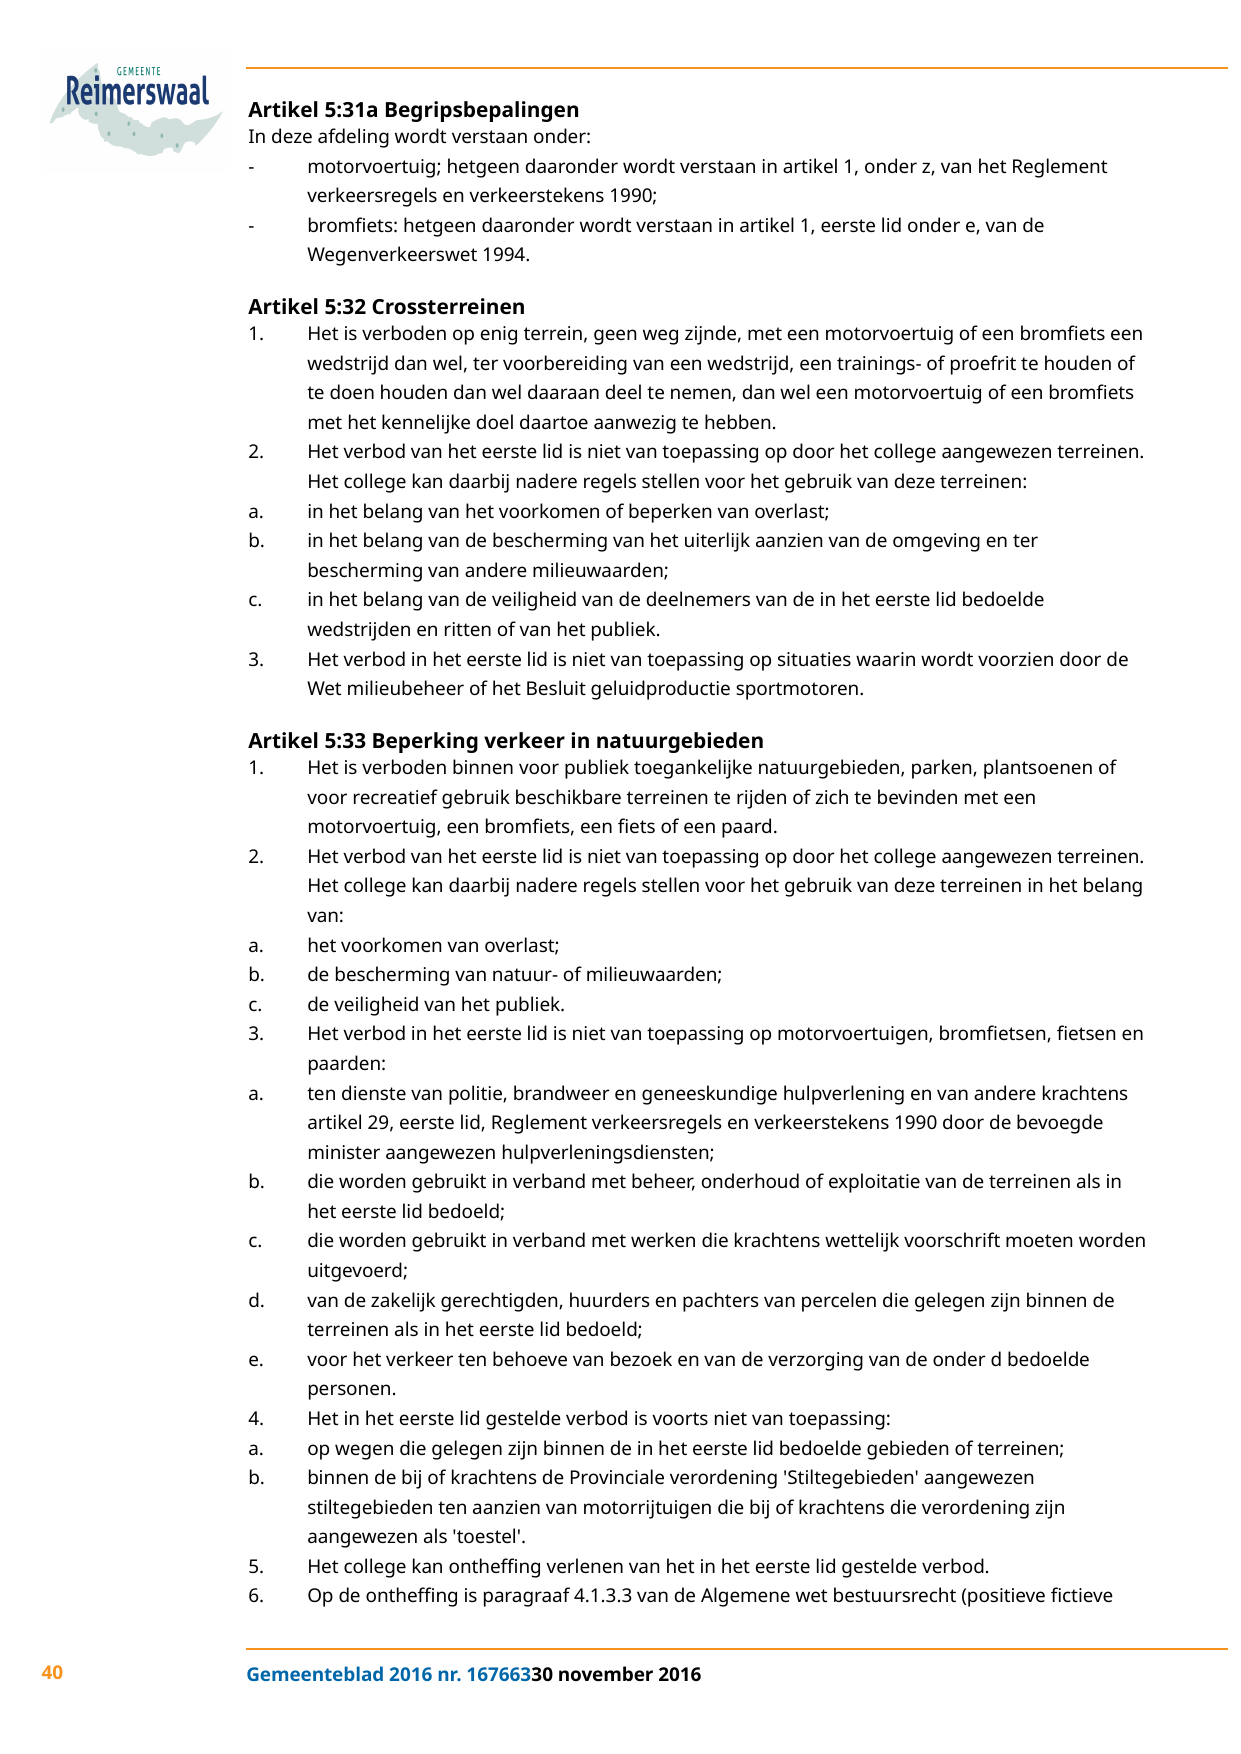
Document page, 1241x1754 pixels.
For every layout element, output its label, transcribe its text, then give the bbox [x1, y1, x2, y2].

text Artikel 5:31a Begripsbepalingen [248, 95, 1152, 123]
list bromfiets: hetgeen daaronder wordt verstaan in artikel 1, eerste lid onder e, van de Wegenverkeerswet 1994. [248, 212, 1152, 267]
list de veiligheid van het publiek. [248, 991, 1152, 1017]
list in het belang van het voorkomen of beperken van overlast; [248, 498, 1152, 524]
list Het college kan ontheffing verlenen van het in het eerste lid gestelde verbod. [248, 1553, 1152, 1579]
list in het belang van de bescherming van het uiterlijk aanzien van de omgeving en ter bescherming van andere milieuwaarden; [248, 527, 1152, 583]
list voor het verkeer ten behoeve van bezoek en van de verzorging van de onder d bedoelde personen. [248, 1346, 1152, 1401]
list ten dienste van politie, brandweer en geneeskundige hulpverlening en van andere krachtens artikel 29, eerste lid, Reglement verkeersregels en verkeerstekens 1990 door de bevoegde minister aangewezen hulpverleningsdiensten; [248, 1080, 1152, 1164]
list Het in het eerste lid gestelde verbod is voorts niet van toepassing: [248, 1405, 1152, 1431]
list op wegen die gelegen zijn binnen de in het eerste lid bedoelde gebieden of terreinen; [248, 1435, 1152, 1460]
list Op de ontheffing is paragraaf 4.1.3.3 van de Algemene wet bestuursrecht (positieve fictieve [248, 1583, 1152, 1608]
list de bescherming van natuur- of milieuwaarden; [248, 961, 1152, 987]
text Artikel 5:32 Crossterreinen [248, 292, 1152, 320]
list Het verbod in het eerste lid is niet van toepassing op situaties waarin wordt voorzien door de Wet milieubeheer of het Besluit geluidproductie sportmotoren. [248, 646, 1152, 701]
list van de zakelijk gerechtigden, huurders en pachters van percelen die gelegen zijn binnen de terreinen als in het eerste lid bedoeld; [248, 1287, 1152, 1342]
list het voorkomen van overlast; [248, 932, 1152, 957]
list Het is verboden binnen voor publiek toegankelijke natuurgebieden, parken, plantsoenen of voor recreatief gebruik beschikbare terreinen te rijden of zich te bevinden met een motorvoertuig, een bromfiets, een fiets of een paard. [248, 754, 1152, 839]
list Het is verboden op enig terrein, geen weg zijnde, met een motorvoertuig of een bromfiets een wedstrijd dan wel, ter voorbereiding van een wedstrijd, een trainings- of proefrit te houden of te doen houden dan wel daaraan deel te nemen, dan wel een motorvoertuig of een bromfiets met het kennelijke doel daartoe aanwezig te hebben. [248, 320, 1152, 435]
list Het verbod van het eerste lid is niet van toepassing op door het college aangewezen terreinen. Het college kan daarbij nadere regels stellen voor het gebruik van deze terreinen in het belang van: [248, 843, 1152, 928]
text In deze afdeling wordt verstaan onder: [248, 123, 1152, 149]
picture [41, 47, 231, 172]
list in het belang van de veiligheid van de deelnemers van de in het eerste lid bedoelde wedstrijden en ritten of van het publiek. [248, 587, 1152, 642]
list Het verbod van het eerste lid is niet van toepassing op door het college aangewezen terreinen. Het college kan daarbij nadere regels stellen voor het gebruik van deze terreinen: [248, 439, 1152, 494]
list die worden gebruikt in verband met beheer, onderhoud of exploitatie van de terreinen als in het eerste lid bedoeld; [248, 1168, 1152, 1224]
list motorvoertuig; hetgeen daaronder wordt verstaan in artikel 1, onder z, van het Reglement verkeersregels en verkeerstekens 1990; [248, 153, 1152, 208]
text Artikel 5:33 Beperking verkeer in natuurgebieden [248, 726, 1152, 754]
list binnen de bij of krachtens de Provinciale verordening 'Stiltegebieden' aangewezen stiltegebieden ten aanzien van motorrijtuigen die bij of krachtens die verordening zijn aangewezen als 'toestel'. [248, 1464, 1152, 1549]
list die worden gebruikt in verband met werken die krachtens wettelijk voorschrift moeten worden uitgevoerd; [248, 1228, 1152, 1283]
list Het verbod in het eerste lid is niet van toepassing op motorvoertuigen, bromfietsen, fietsen en paarden: [248, 1021, 1152, 1076]
